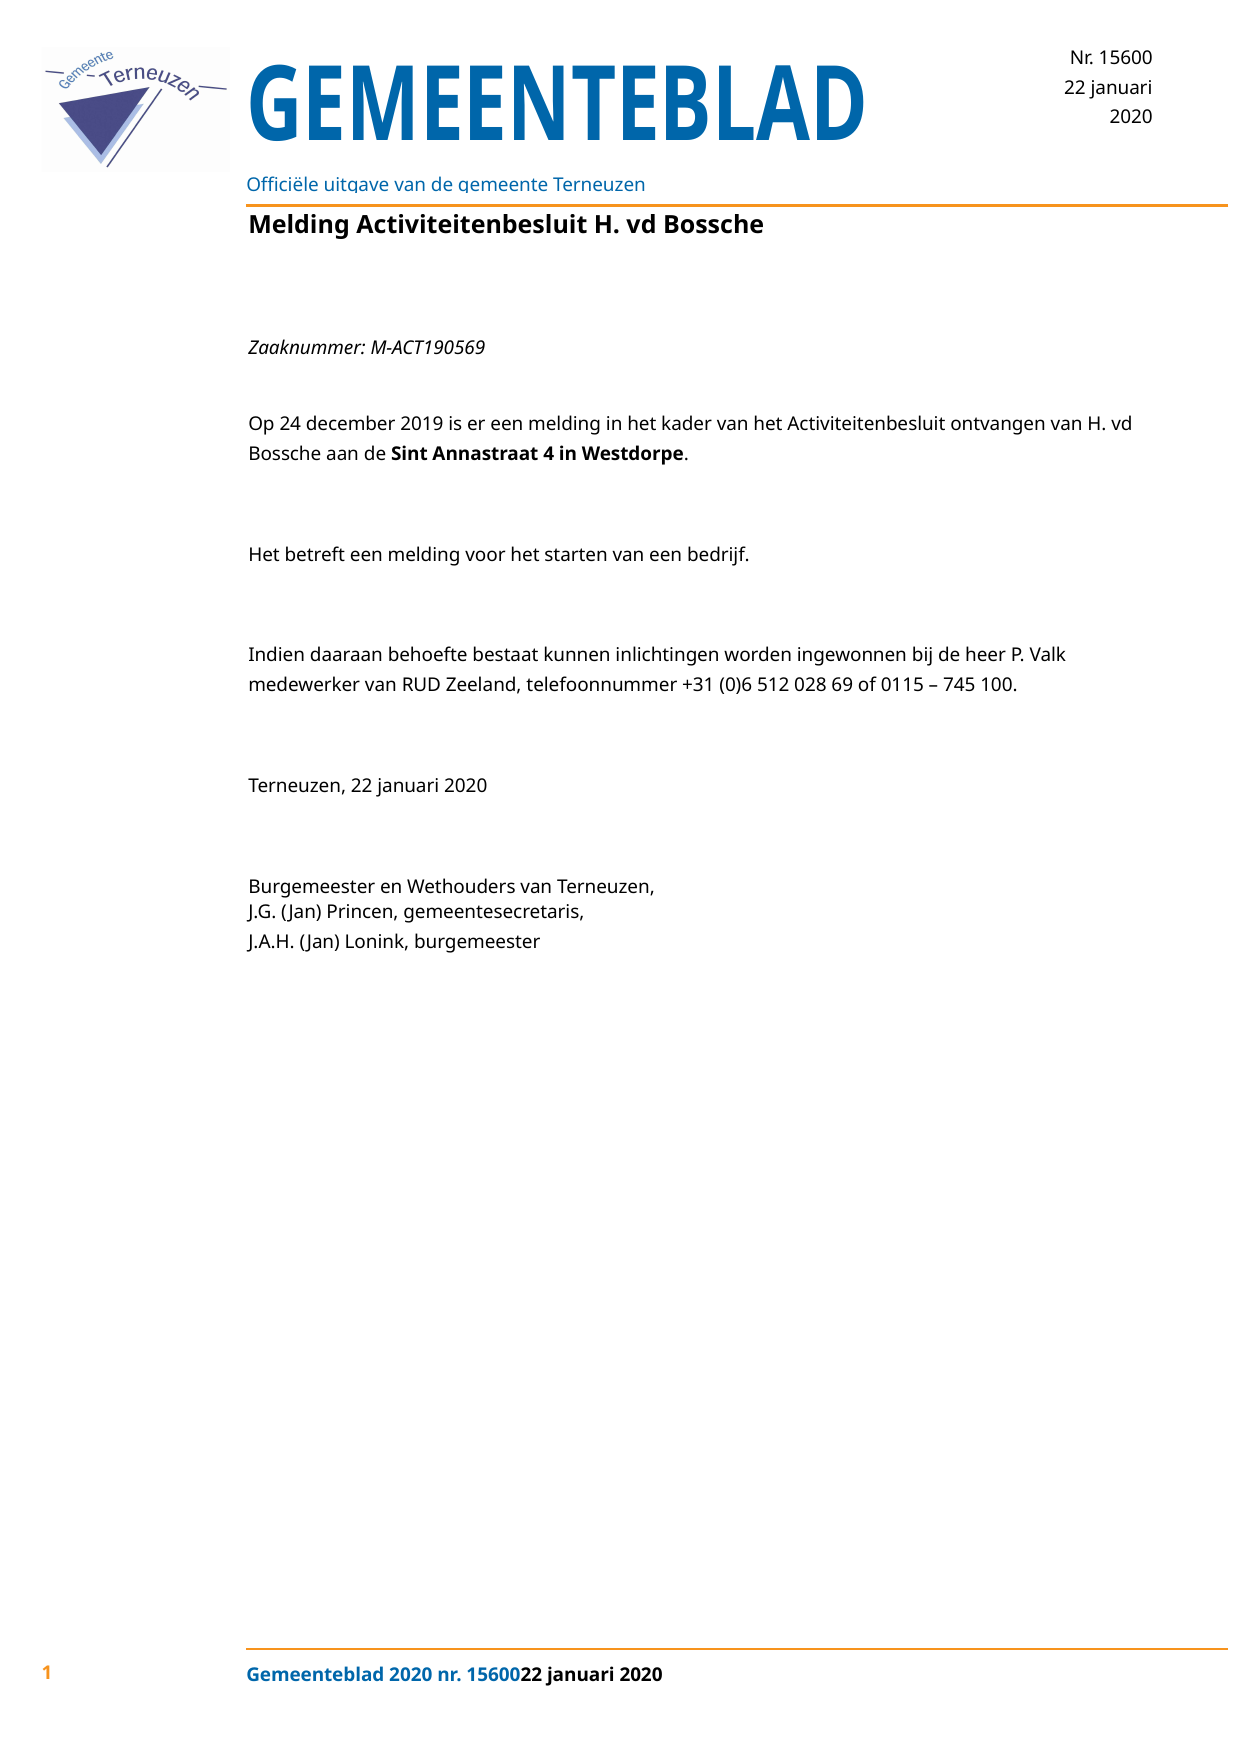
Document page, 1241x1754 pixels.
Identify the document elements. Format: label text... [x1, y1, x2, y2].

text Melding Activiteitenbesluit H. vd Bossche [248, 207, 1152, 241]
text Indien daaraan behoefte bestaat kunnen inlichtingen worden ingewonnen bij de heer P. Valk medewerker van RUD Zeeland, telefoonnummer +31 (0)6 512 028 69 of 0115 – 745 100. [248, 642, 1152, 697]
table_cell [248, 1039, 1152, 1065]
table_cell [700, 1065, 1152, 1090]
table_cell J.G. (Jan) Princen, gemeentesecretaris, J.A.H. (Jan) Lonink, burgemeester [248, 899, 700, 1013]
table_cell [248, 1013, 700, 1039]
text Op 24 december 2019 is er een melding in het kader van het Activiteitenbesluit ontvangen van H. vd Bossche aan de Sint Annastraat 4 in Westdorpe. [248, 410, 1152, 466]
table_cell [248, 1065, 700, 1090]
text Zaaknummer: M-ACT190569 [248, 334, 1152, 360]
text Het betreft een melding voor het starten van een bedrijf. [248, 541, 1152, 567]
table_cell [700, 1013, 1152, 1039]
table_header Burgemeester en Wethouders van Terneuzen, [248, 873, 1152, 899]
text Terneuzen, 22 januari 2020 [248, 772, 1152, 798]
table_cell [700, 899, 1152, 1013]
picture [41, 47, 231, 172]
